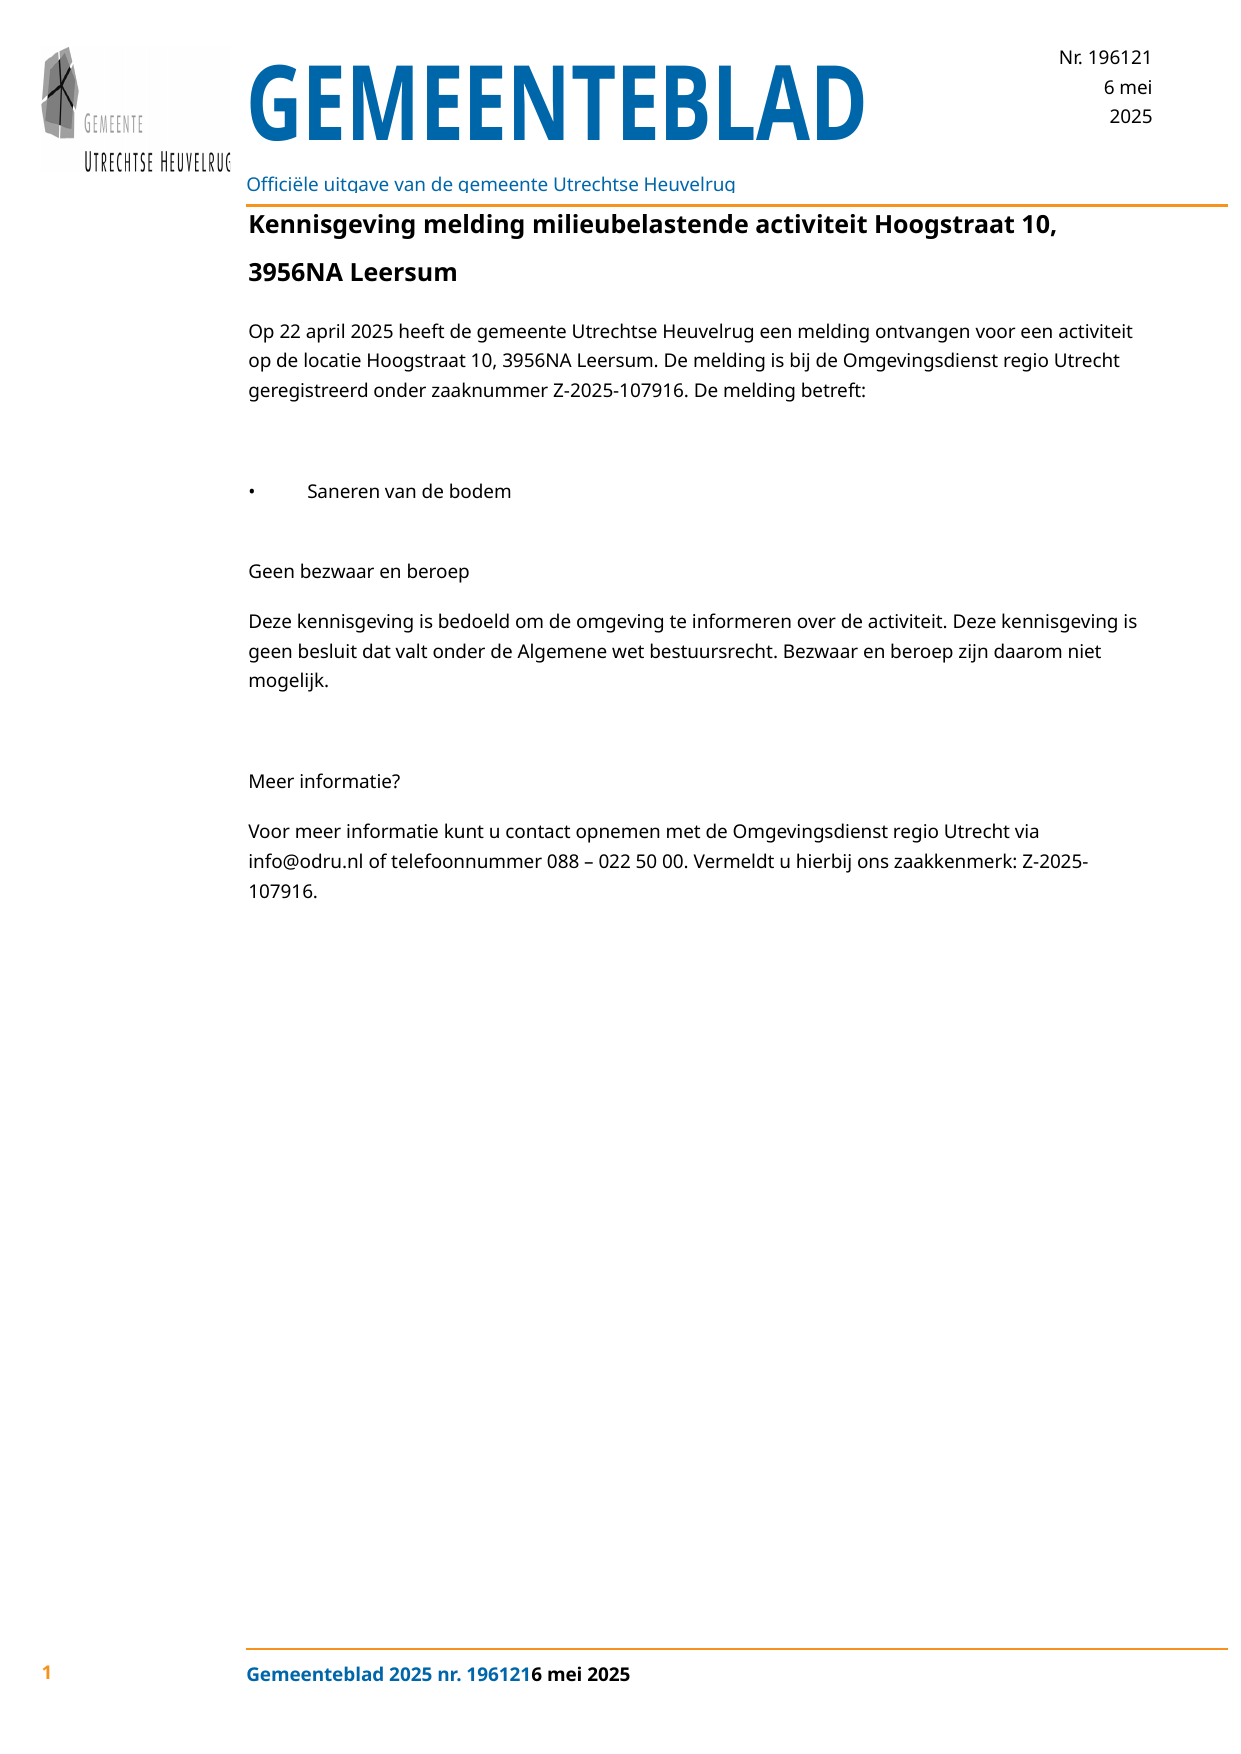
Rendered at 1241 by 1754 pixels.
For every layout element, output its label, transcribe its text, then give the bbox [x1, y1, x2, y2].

text Voor meer informatie kunt u contact opnemen met de Omgevingsdienst regio Utrecht via info@odru.nl of telefoonnummer 088 – 022 50 00. Vermeldt u hierbij ons zaakkenmerk: Z-2025-107916. [248, 819, 1152, 904]
list Saneren van de bodem [248, 478, 1152, 504]
text Kennisgeving melding milieubelastende activiteit Hoogstraat 10, 3956NA Leersum [248, 207, 1152, 288]
text Geen bezwaar en beroep [248, 558, 1152, 584]
text Op 22 april 2025 heeft de gemeente Utrechtse Heuvelrug een melding ontvangen voor een activiteit op de locatie Hoogstraat 10, 3956NA Leersum. De melding is bij de Omgevingsdienst regio Utrecht geregistreerd onder zaaknummer Z-2025-107916. De melding betreft: [248, 318, 1152, 403]
picture [41, 47, 231, 172]
text Meer informatie? [248, 768, 1152, 794]
text Deze kennisgeving is bedoeld om de omgeving te informeren over de activiteit. Deze kennisgeving is geen besluit dat valt onder de Algemene wet bestuursrecht. Bezwaar en beroep zijn daarom niet mogelijk. [248, 608, 1152, 693]
